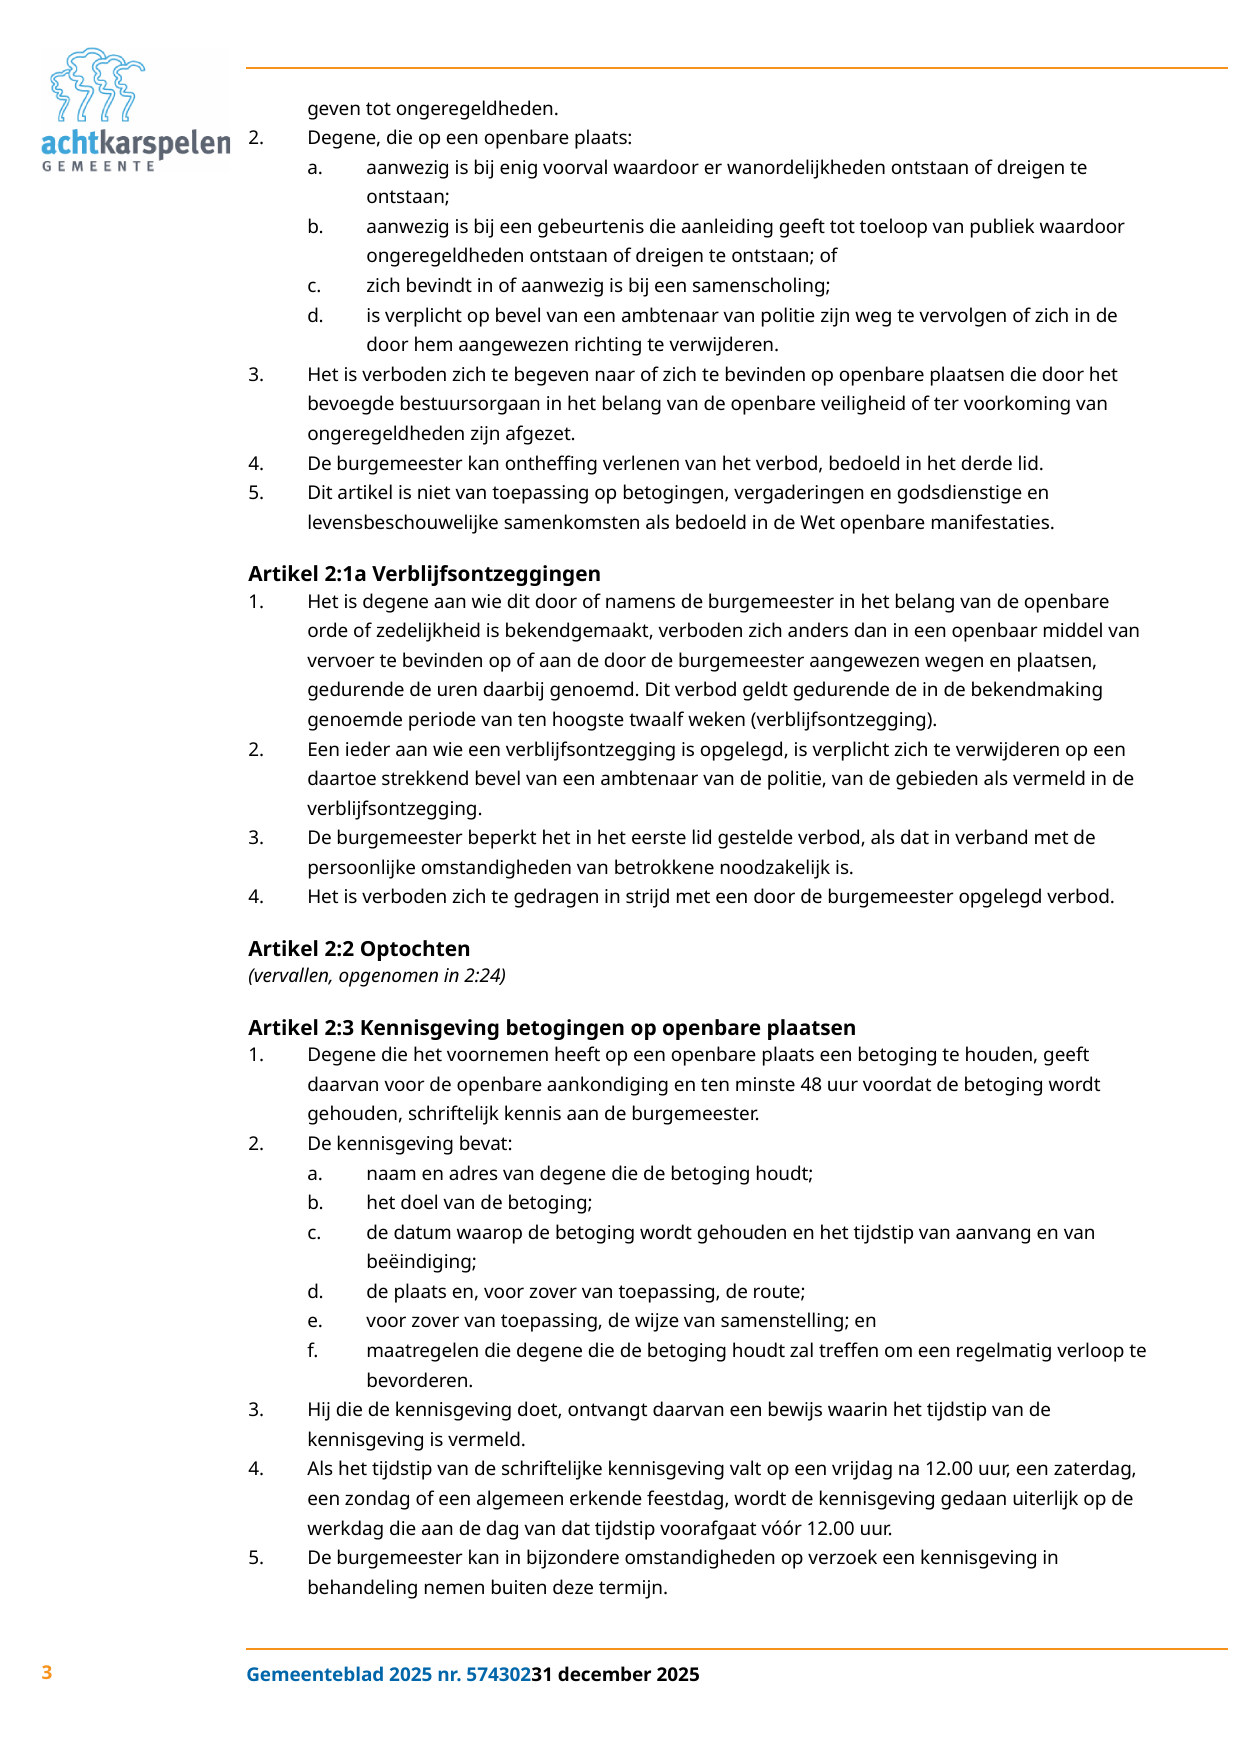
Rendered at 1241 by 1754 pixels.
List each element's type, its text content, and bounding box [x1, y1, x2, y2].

picture [41, 47, 231, 172]
text (vervallen, opgenomen in 2:24) [248, 962, 1152, 988]
list Degene die het voornemen heeft op een openbare plaats een betoging te houden, geeft daarvan voor de openbare aankondiging en ten minste 48 uur voordat de betoging wordt gehouden, schriftelijk kennis aan de burgemeester. [248, 1041, 1152, 1126]
list geven tot ongeregeldheden. [248, 95, 1152, 121]
list Een ieder aan wie een verblijfsontzegging is opgelegd, is verplicht zich te verwijderen op een daartoe strekkend bevel van een ambtenaar van de politie, van de gebieden als vermeld in de verblijfsontzegging. [248, 736, 1152, 821]
list Het is verboden zich te begeven naar of zich te bevinden op openbare plaatsen die door het bevoegde bestuursorgaan in het belang van de openbare veiligheid of ter voorkoming van ongeregeldheden zijn afgezet. [248, 361, 1152, 446]
list Als het tijdstip van de schriftelijke kennisgeving valt op een vrijdag na 12.00 uur, een zaterdag, een zondag of een algemeen erkende feestdag, wordt de kennisgeving gedaan uiterlijk op de werkdag die aan de dag van dat tijdstip voorafgaat vóór 12.00 uur. [248, 1456, 1152, 1540]
list Degene, die op een openbare plaats: [248, 124, 1152, 150]
list aanwezig is bij een gebeurtenis die aanleiding geeft tot toeloop van publiek waardoor ongeregeldheden ontstaan of dreigen te ontstaan; of [307, 213, 1152, 268]
text Artikel 2:1a Verblijfsontzeggingen [248, 559, 1152, 588]
list het doel van de betoging; [307, 1189, 1152, 1215]
list naam en adres van degene die de betoging houdt; [307, 1160, 1152, 1185]
list de plaats en, voor zover van toepassing, de route; [307, 1278, 1152, 1304]
list Het is verboden zich te gedragen in strijd met een door de burgemeester opgelegd verbod. [248, 884, 1152, 909]
list aanwezig is bij enig voorval waardoor er wanordelijkheden ontstaan of dreigen te ontstaan; [307, 154, 1152, 209]
list maatregelen die degene die de betoging houdt zal treffen om een regelmatig verloop te bevorderen. [307, 1337, 1152, 1392]
list Het is degene aan wie dit door of namens de burgemeester in het belang van de openbare orde of zedelijkheid is bekendgemaakt, verboden zich anders dan in een openbaar middel van vervoer te bevinden op of aan de door de burgemeester aangewezen wegen en plaatsen, gedurende de uren daarbij genoemd. Dit verbod geldt gedurende de in de bekendmaking genoemde periode van ten hoogste twaalf weken (verblijfsontzegging). [248, 588, 1152, 732]
list zich bevindt in of aanwezig is bij een samenscholing; [307, 272, 1152, 298]
list Hij die de kennisgeving doet, ontvangt daarvan een bewijs waarin het tijdstip van de kennisgeving is vermeld. [248, 1396, 1152, 1452]
list is verplicht op bevel van een ambtenaar van politie zijn weg te vervolgen of zich in de door hem aangewezen richting te verwijderen. [307, 302, 1152, 357]
list De burgemeester kan ontheffing verlenen van het verbod, bedoeld in het derde lid. [248, 450, 1152, 476]
list de datum waarop de betoging wordt gehouden en het tijdstip van aanvang en van beëindiging; [307, 1219, 1152, 1274]
text Artikel 2:2 Optochten [248, 934, 1152, 962]
list Dit artikel is niet van toepassing op betogingen, vergaderingen en godsdienstige en levensbeschouwelijke samenkomsten als bedoeld in de Wet openbare manifestaties. [248, 479, 1152, 535]
list voor zover van toepassing, de wijze van samenstelling; en [307, 1308, 1152, 1333]
text Artikel 2:3 Kennisgeving betogingen op openbare plaatsen [248, 1013, 1152, 1041]
list De kennisgeving bevat: [248, 1130, 1152, 1156]
list De burgemeester kan in bijzondere omstandigheden op verzoek een kennisgeving in behandeling nemen buiten deze termijn. [248, 1544, 1152, 1599]
list De burgemeester beperkt het in het eerste lid gestelde verbod, als dat in verband met de persoonlijke omstandigheden van betrokkene noodzakelijk is. [248, 824, 1152, 880]
